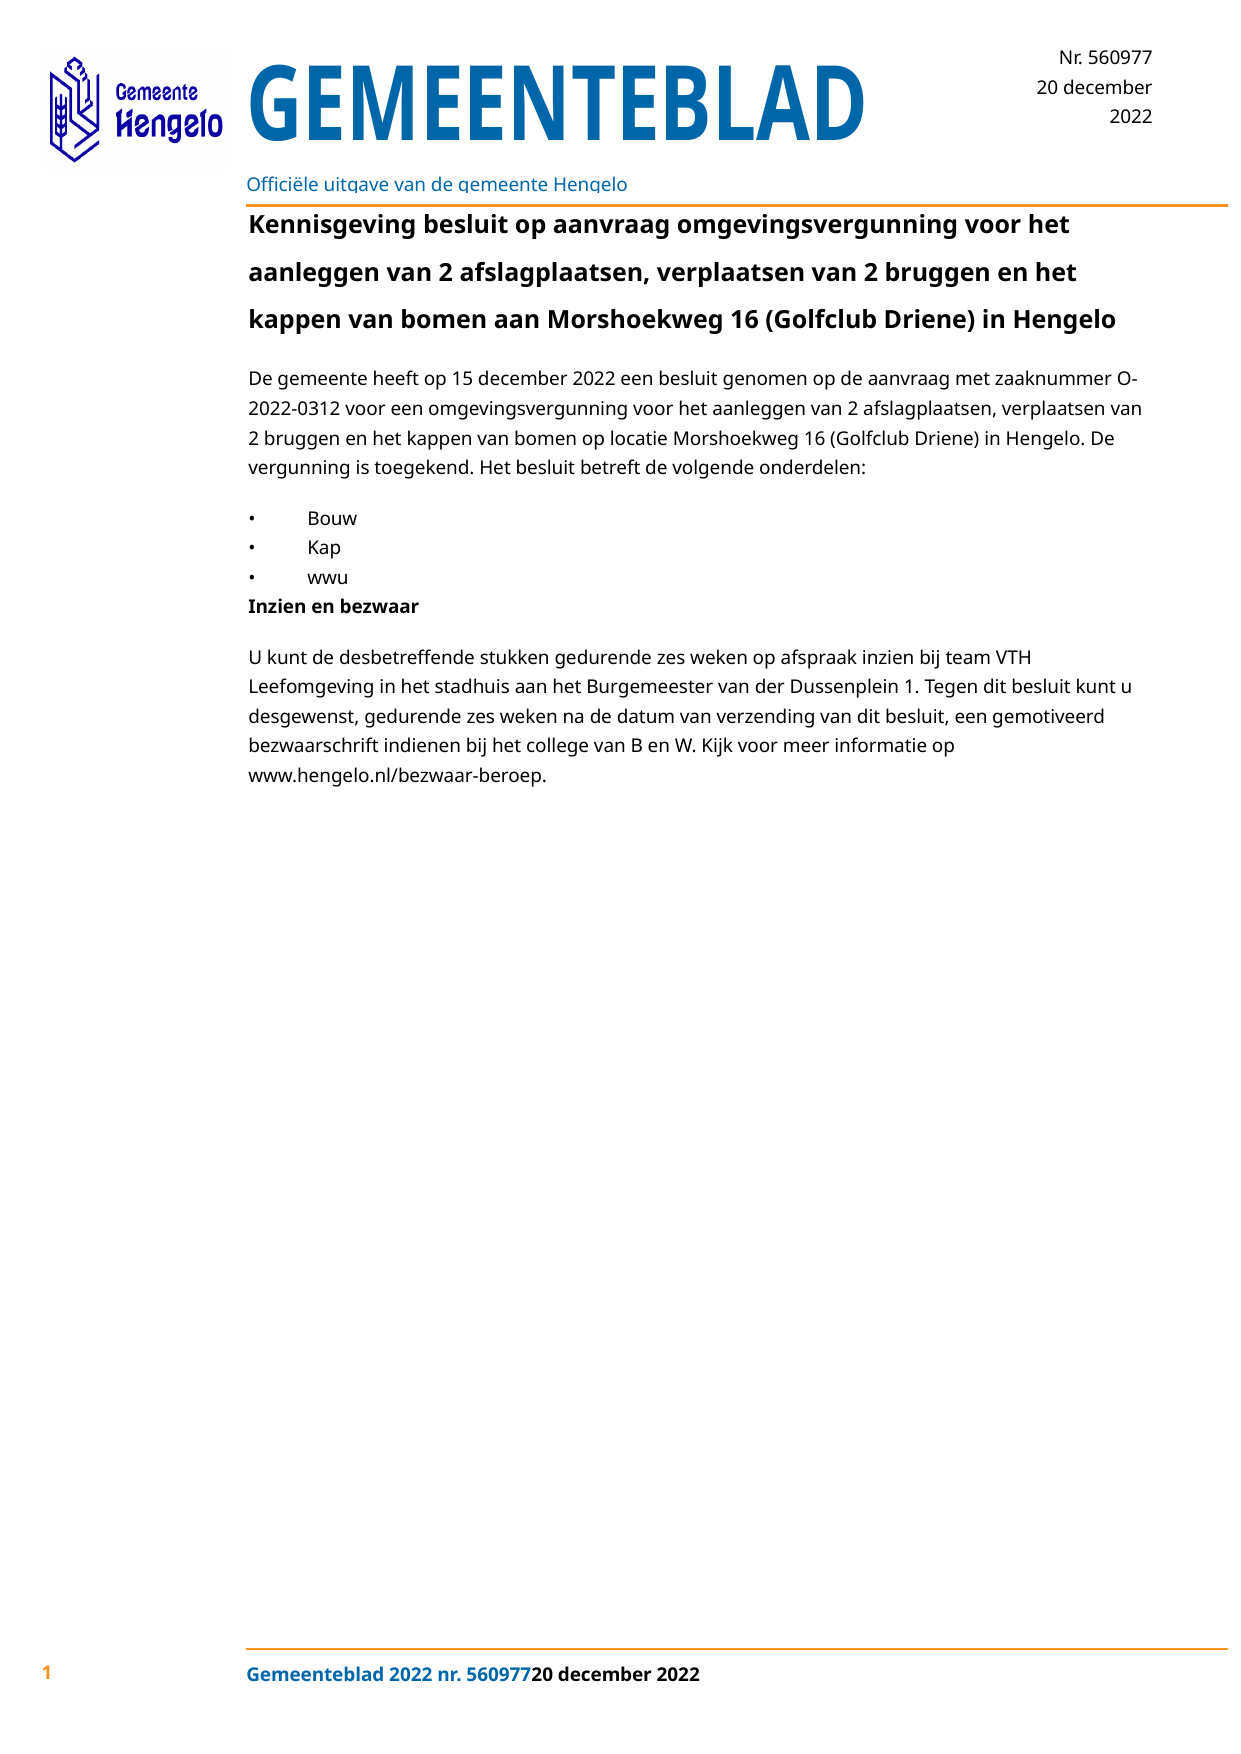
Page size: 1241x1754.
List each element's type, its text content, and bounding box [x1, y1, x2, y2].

picture [41, 47, 231, 172]
list Bouw [248, 505, 1152, 530]
text Inzien en bezwaar [248, 593, 1152, 619]
list wwu [248, 564, 1152, 589]
text Kennisgeving besluit op aanvraag omgevingsvergunning voor het aanleggen van 2 afslagplaatsen, verplaatsen van 2 bruggen en het kappen van bomen aan Morshoekweg 16 (Golfclub Driene) in Hengelo [248, 207, 1152, 336]
list Kap [248, 534, 1152, 560]
text De gemeente heeft op 15 december 2022 een besluit genomen op de aanvraag met zaaknummer O-2022-0312 voor een omgevingsvergunning voor het aanleggen van 2 afslagplaatsen, verplaatsen van 2 bruggen en het kappen van bomen op locatie Morshoekweg 16 (Golfclub Driene) in Hengelo. De vergunning is toegekend. Het besluit betreft de volgende onderdelen: [248, 366, 1152, 480]
text U kunt de desbetreffende stukken gedurende zes weken op afspraak inzien bij team VTH Leefomgeving in het stadhuis aan het Burgemeester van der Dussenplein 1. Tegen dit besluit kunt u desgewenst, gedurende zes weken na de datum van verzending van dit besluit, een gemotiveerd bezwaarschrift indienen bij het college van B en W. Kijk voor meer informatie op www.hengelo.nl/bezwaar-beroep. [248, 644, 1152, 788]
